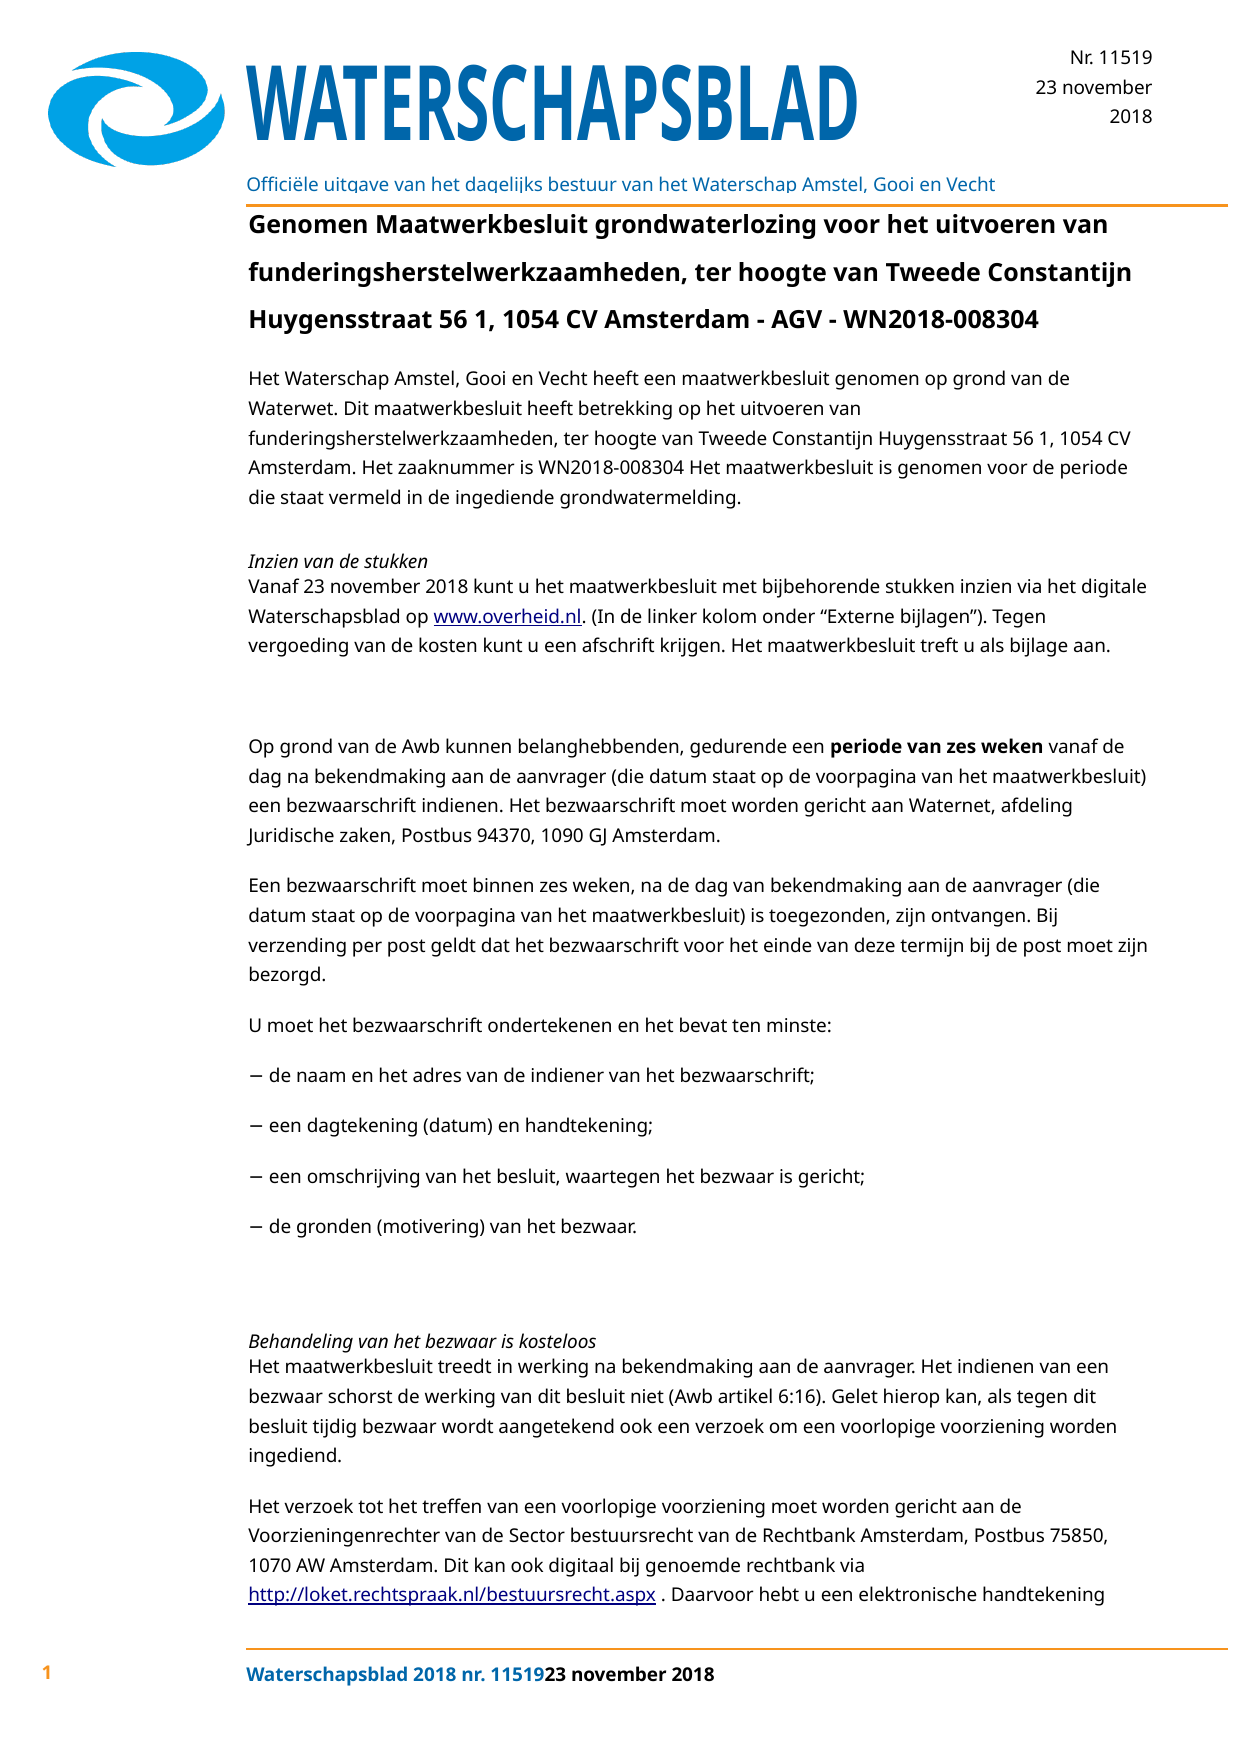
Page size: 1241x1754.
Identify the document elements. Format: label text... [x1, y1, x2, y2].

text − de gronden (motivering) van het bezwaar. [248, 1213, 1152, 1239]
text U moet het bezwaarschrift ondertekenen en het bevat ten minste: [248, 1012, 1152, 1038]
text Op grond van de Awb kunnen belanghebbenden, gedurende een periode van zes weken vanaf de dag na bekendmaking aan de aanvrager (die datum staat op de voorpagina van het maatwerkbesluit) een bezwaarschrift indienen. Het bezwaarschrift moet worden gericht aan Waternet, afdeling Juridische zaken, Postbus 94370, 1090 GJ Amsterdam. [248, 733, 1152, 848]
picture [41, 47, 231, 172]
text Genomen Maatwerkbesluit grondwaterlozing voor het uitvoeren van funderingsherstelwerkzaamheden, ter hoogte van Tweede Constantijn Huygensstraat 56 1, 1054 CV Amsterdam - AGV - WN2018-008304 [248, 207, 1152, 336]
text Behandeling van het bezwaar is kosteloos [248, 1328, 1152, 1354]
text Het Waterschap Amstel, Gooi en Vecht heeft een maatwerkbesluit genomen op grond van de Waterwet. Dit maatwerkbesluit heeft betrekking op het uitvoeren van funderingsherstelwerkzaamheden, ter hoogte van Tweede Constantijn Huygensstraat 56 1, 1054 CV Amsterdam. Het zaaknummer is WN2018-008304 Het maatwerkbesluit is genomen voor de periode die staat vermeld in de ingediende grondwatermelding. [248, 366, 1152, 509]
text Inzien van de stukken [248, 548, 1152, 573]
text − de naam en het adres van de indiener van het bezwaarschrift; [248, 1062, 1152, 1088]
text Vanaf 23 november 2018 kunt u het maatwerkbesluit met bijbehorende stukken inzien via het digitale Waterschapsblad op www.overheid.nl. (In de linker kolom onder “Externe bijlagen”). Tegen vergoeding van de kosten kunt u een afschrift krijgen. Het maatwerkbesluit treft u als bijlage aan. [248, 573, 1152, 658]
text Het verzoek tot het treffen van een voorlopige voorziening moet worden gericht aan de Voorzieningenrechter van de Sector bestuursrecht van de Rechtbank Amsterdam, Postbus 75850, 1070 AW Amsterdam. Dit kan ook digitaal bij genoemde rechtbank via http://loket.rechtspraak.nl/bestuursrecht.aspx . Daarvoor hebt u een elektronische handtekening [248, 1493, 1152, 1607]
text − een dagtekening (datum) en handtekening; [248, 1113, 1152, 1138]
text − een omschrijving van het besluit, waartegen het bezwaar is gericht; [248, 1163, 1152, 1189]
text Het maatwerkbesluit treedt in werking na bekendmaking aan de aanvrager. Het indienen van een bezwaar schorst de werking van dit besluit niet (Awb artikel 6:16). Gelet hierop kan, als tegen dit besluit tijdig bezwaar wordt aangetekend ook een verzoek om een voorlopige voorziening worden ingediend. [248, 1354, 1152, 1468]
text Een bezwaarschrift moet binnen zes weken, na de dag van bekendmaking aan de aanvrager (die datum staat op de voorpagina van het maatwerkbesluit) is toegezonden, zijn ontvangen. Bij verzending per post geldt dat het bezwaarschrift voor het einde van deze termijn bij de post moet zijn bezorgd. [248, 873, 1152, 987]
